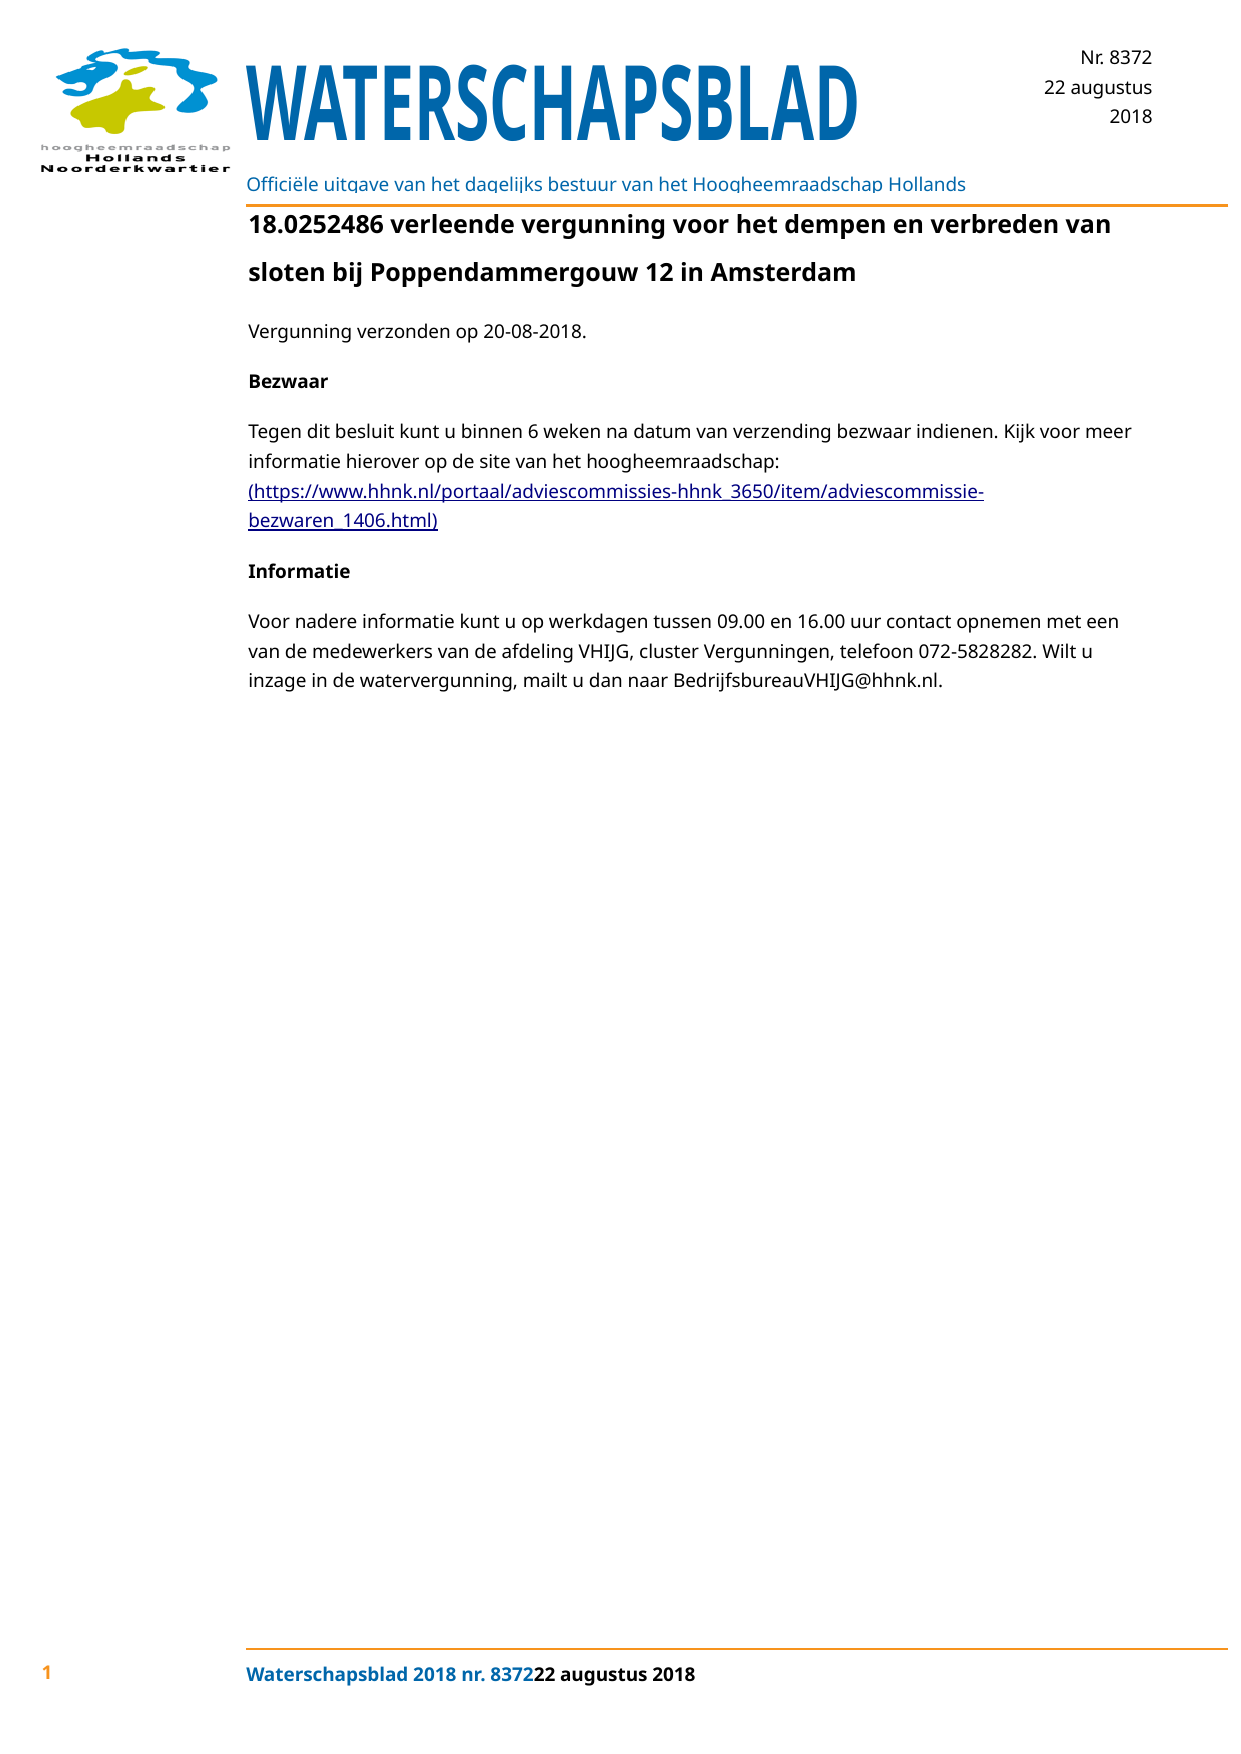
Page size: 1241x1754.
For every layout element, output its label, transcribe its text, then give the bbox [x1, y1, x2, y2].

text Voor nadere informatie kunt u op werkdagen tussen 09.00 en 16.00 uur contact opnemen met een van de medewerkers van de afdeling VHIJG, cluster Vergunningen, telefoon 072-5828282. Wilt u inzage in de watervergunning, mailt u dan naar BedrijfsbureauVHIJG@hhnk.nl. [248, 608, 1152, 693]
text Tegen dit besluit kunt u binnen 6 weken na datum van verzending bezwaar indienen. Kijk voor meer informatie hierover op de site van het hoogheemraadschap: (https://www.hhnk.nl/portaal/adviescommissies-hhnk_3650/item/adviescommissie-bezwaren_1406.html) [248, 419, 1152, 533]
text Vergunning verzonden op 20-08-2018. [248, 318, 1152, 344]
text Bezwaar [248, 368, 1152, 394]
picture [41, 47, 231, 172]
text Informatie [248, 558, 1152, 584]
text 18.0252486 verleende vergunning voor het dempen en verbreden van sloten bij Poppendammergouw 12 in Amsterdam [248, 207, 1152, 288]
